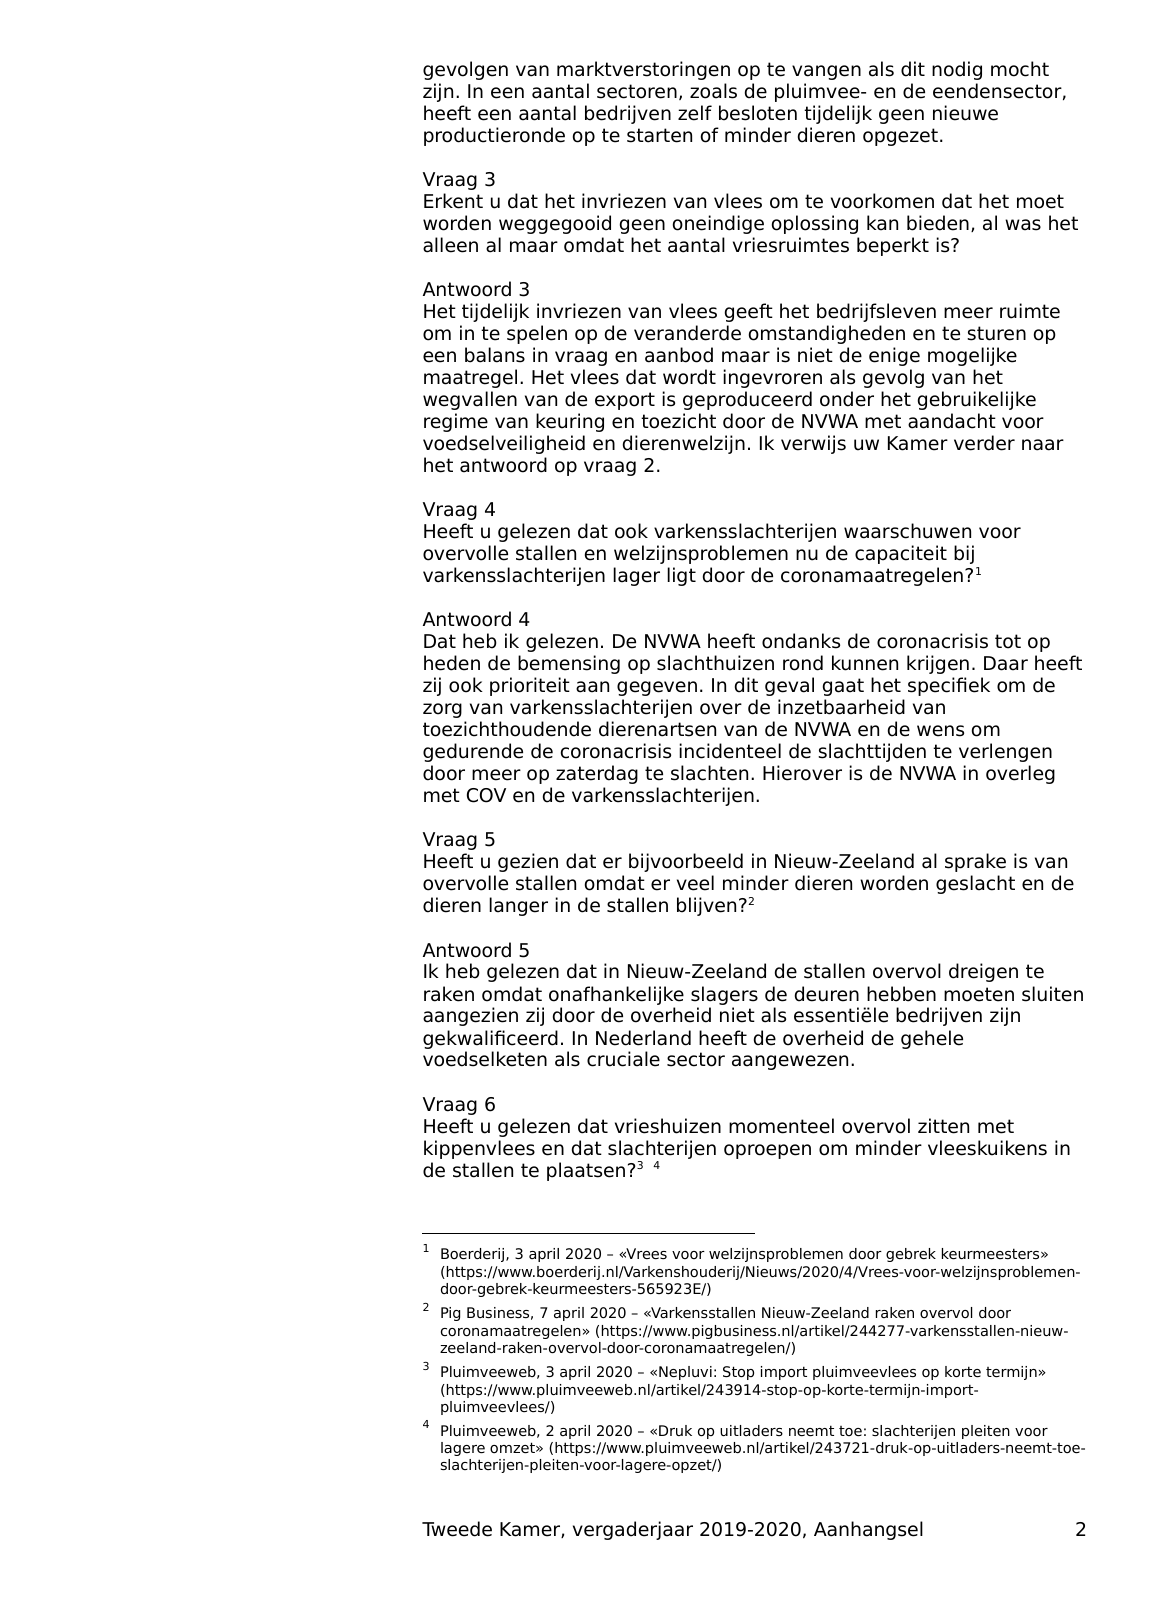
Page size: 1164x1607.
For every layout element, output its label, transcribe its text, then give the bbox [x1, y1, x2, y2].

text Antwoord 4 [422, 609, 1087, 631]
text gevolgen van marktverstoringen op te vangen als dit nodig mocht zijn. In een aantal sectoren, zoals de pluimvee- en de eendensector, heeft een aantal bedrijven zelf besloten tijdelijk geen nieuwe productieronde op te starten of minder dieren opgezet. [422, 59, 1087, 147]
text Antwoord 5 [422, 939, 1087, 961]
text Heeft u gezien dat er bijvoorbeeld in Nieuw-Zeeland al sprake is van overvolle stallen omdat er veel minder dieren worden geslacht en de dieren langer in de stallen blijven? [422, 851, 1087, 917]
text Vraag 5 [422, 829, 1087, 851]
text Heeft u gelezen dat vrieshuizen momenteel overvol zitten met kippenvlees en dat slachterijen oproepen om minder vleeskuikens in de stallen te plaatsen? [422, 1116, 1087, 1181]
text Vraag 6 [422, 1093, 1087, 1116]
text Boerderij, 3 april 2020 – «Vrees voor welzijnsproblemen door gebrek keurmeesters» (https://www.boerderij.nl/Varkenshouderij/Nieuws/2020/4/Vrees-voor-welzijnsproblemen-door-gebrek-keurmeesters-565923E/) [422, 1242, 1087, 1298]
text Vraag 4 [422, 499, 1087, 521]
text Dat heb ik gelezen. De NVWA heeft ondanks de coronacrisis tot op heden de bemensing op slachthuizen rond kunnen krijgen. Daar heeft zij ook prioriteit aan gegeven. In dit geval gaat het specifiek om de zorg van varkensslachterijen over de inzetbaarheid van toezichthoudende dierenartsen van de NVWA en de wens om gedurende de coronacrisis incidenteel de slachttijden te verlengen door meer op zaterdag te slachten. Hierover is de NVWA in overleg met COV en de varkensslachterijen. [422, 631, 1087, 807]
text Pluimveeweb, 3 april 2020 – «Nepluvi: Stop import pluimveevlees op korte termijn» (https://www.pluimveeweb.nl/artikel/243914-stop-op-korte-termijn-import-pluimveevlees/) [422, 1360, 1087, 1416]
text Erkent u dat het invriezen van vlees om te voorkomen dat het moet worden weggegooid geen oneindige oplossing kan bieden, al was het alleen al maar omdat het aantal vriesruimtes beperkt is? [422, 191, 1087, 257]
text Pluimveeweb, 2 april 2020 – «Druk op uitladers neemt toe: slachterijen pleiten voor lagere omzet» (https://www.pluimveeweb.nl/artikel/243721-druk-op-uitladers-neemt-toe-slachterijen-pleiten-voor-lagere-opzet/) [422, 1418, 1087, 1474]
text Vraag 3 [422, 169, 1087, 191]
text Het tijdelijk invriezen van vlees geeft het bedrijfsleven meer ruimte om in te spelen op de veranderde omstandigheden en te sturen op een balans in vraag en aanbod maar is niet de enige mogelijke maatregel. Het vlees dat wordt ingevroren als gevolg van het wegvallen van de export is geproduceerd onder het gebruikelijke regime van keuring en toezicht door de NVWA met aandacht voor voedselveiligheid en dierenwelzijn. Ik verwijs uw Kamer verder naar het antwoord op vraag 2. [422, 301, 1087, 477]
text Pig Business, 7 april 2020 – «Varkensstallen Nieuw-Zeeland raken overvol door coronamaatregelen» (https://www.pigbusiness.nl/artikel/244277-varkensstallen-nieuw-zeeland-raken-overvol-door-coronamaatregelen/) [422, 1301, 1087, 1357]
text Ik heb gelezen dat in Nieuw-Zeeland de stallen overvol dreigen te raken omdat onafhankelijke slagers de deuren hebben moeten sluiten aangezien zij door de overheid niet als essentiële bedrijven zijn gekwalificeerd. In Nederland heeft de overheid de gehele voedselketen als cruciale sector aangewezen. [422, 961, 1087, 1071]
text Antwoord 3 [422, 279, 1087, 301]
text Heeft u gelezen dat ook varkensslachterijen waarschuwen voor overvolle stallen en welzijnsproblemen nu de capaciteit bij varkensslachterijen lager ligt door de coronamaatregelen? [422, 521, 1087, 587]
